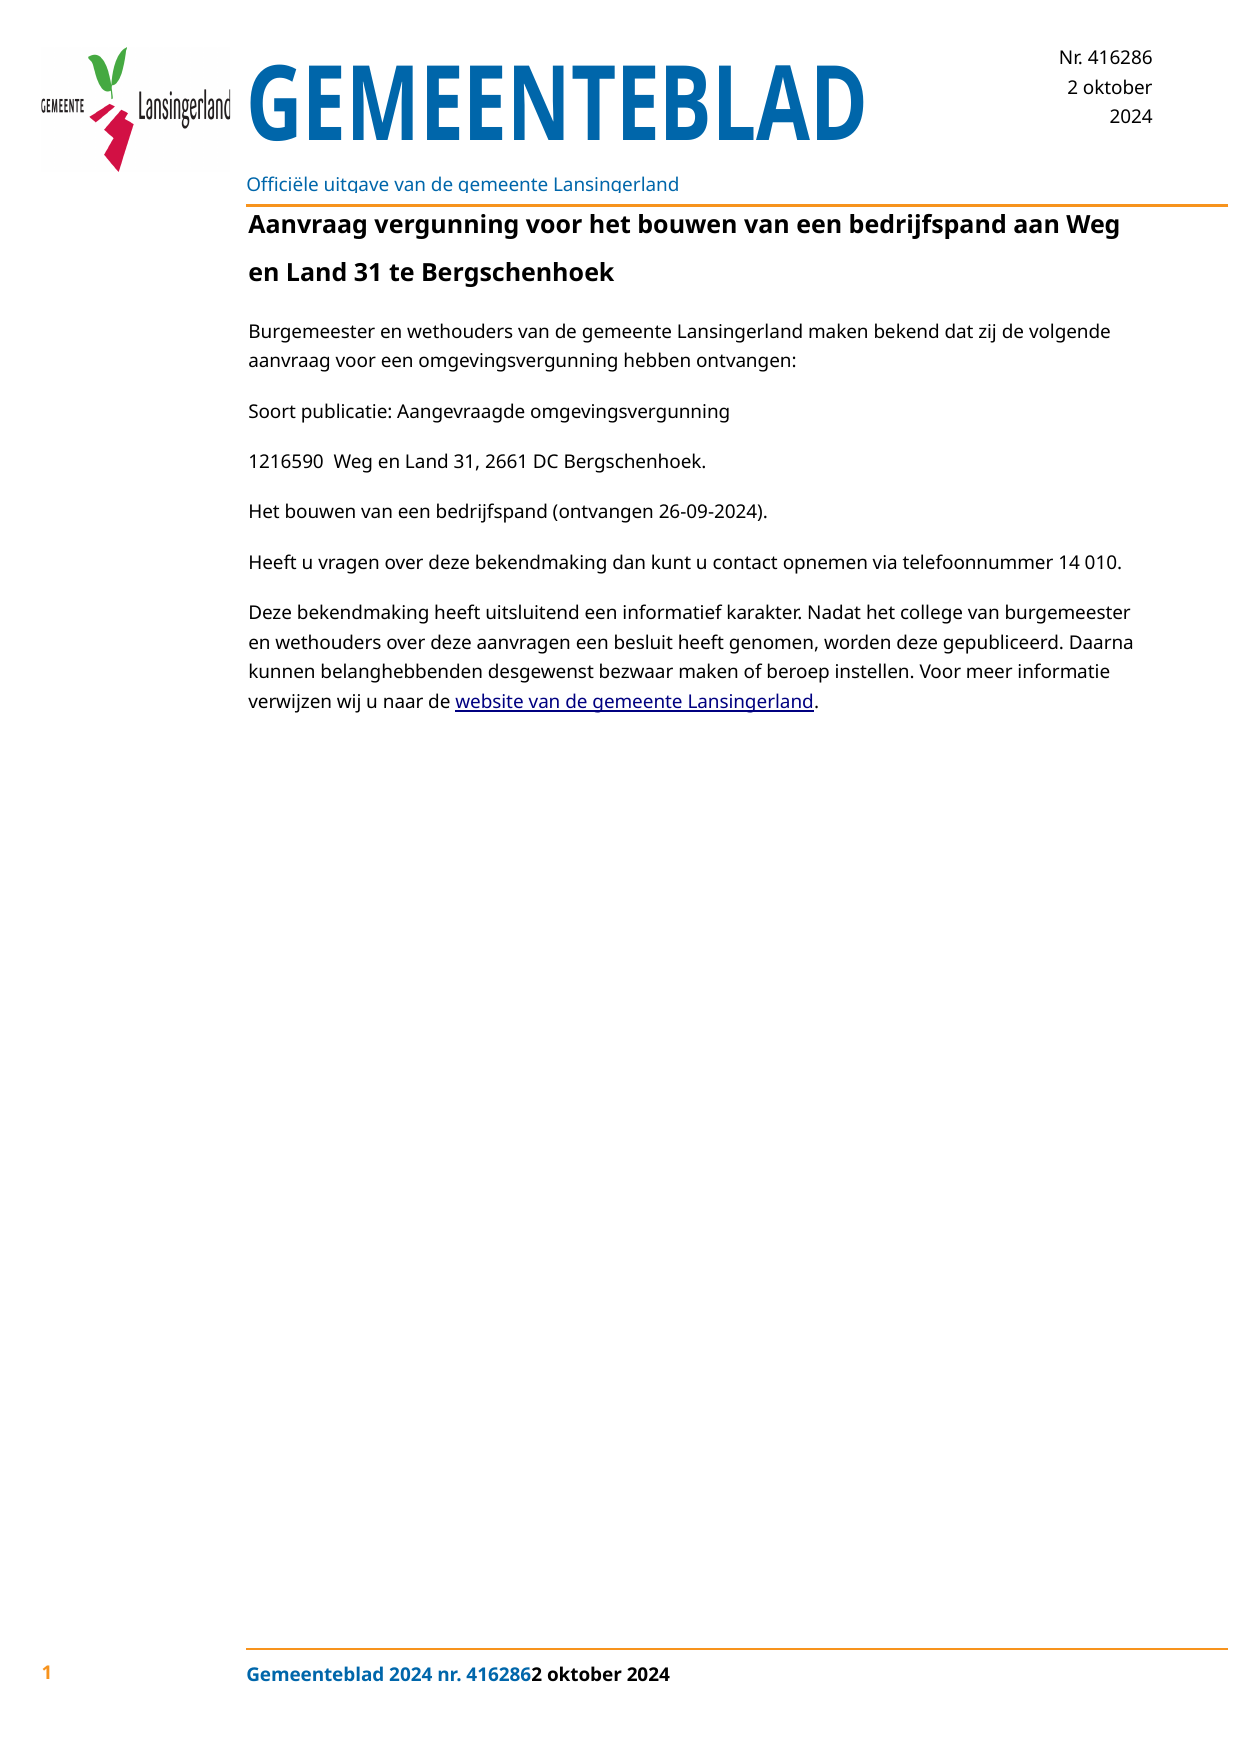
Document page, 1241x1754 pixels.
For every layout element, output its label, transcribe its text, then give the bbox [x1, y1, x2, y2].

text Soort publicatie: Aangevraagde omgevingsvergunning [248, 398, 1152, 424]
text Heeft u vragen over deze bekendmaking dan kunt u contact opnemen via telefoonnummer 14 010. [248, 549, 1152, 575]
text Deze bekendmaking heeft uitsluitend een informatief karakter. Nadat het college van burgemeester en wethouders over deze aanvragen een besluit heeft genomen, worden deze gepubliceerd. Daarna kunnen belanghebbenden desgewenst bezwaar maken of beroep instellen. Voor meer informatie verwijzen wij u naar de website van de gemeente Lansingerland. [248, 599, 1152, 714]
text Burgemeester en wethouders van de gemeente Lansingerland maken bekend dat zij de volgende aanvraag voor een omgevingsvergunning hebben ontvangen: [248, 318, 1152, 373]
picture [41, 47, 231, 172]
text 1216590 Weg en Land 31, 2661 DC Bergschenhoek. [248, 448, 1152, 474]
text Aanvraag vergunning voor het bouwen van een bedrijfspand aan Weg en Land 31 te Bergschenhoek [248, 207, 1152, 288]
text Het bouwen van een bedrijfspand (ontvangen 26-09-2024). [248, 499, 1152, 524]
